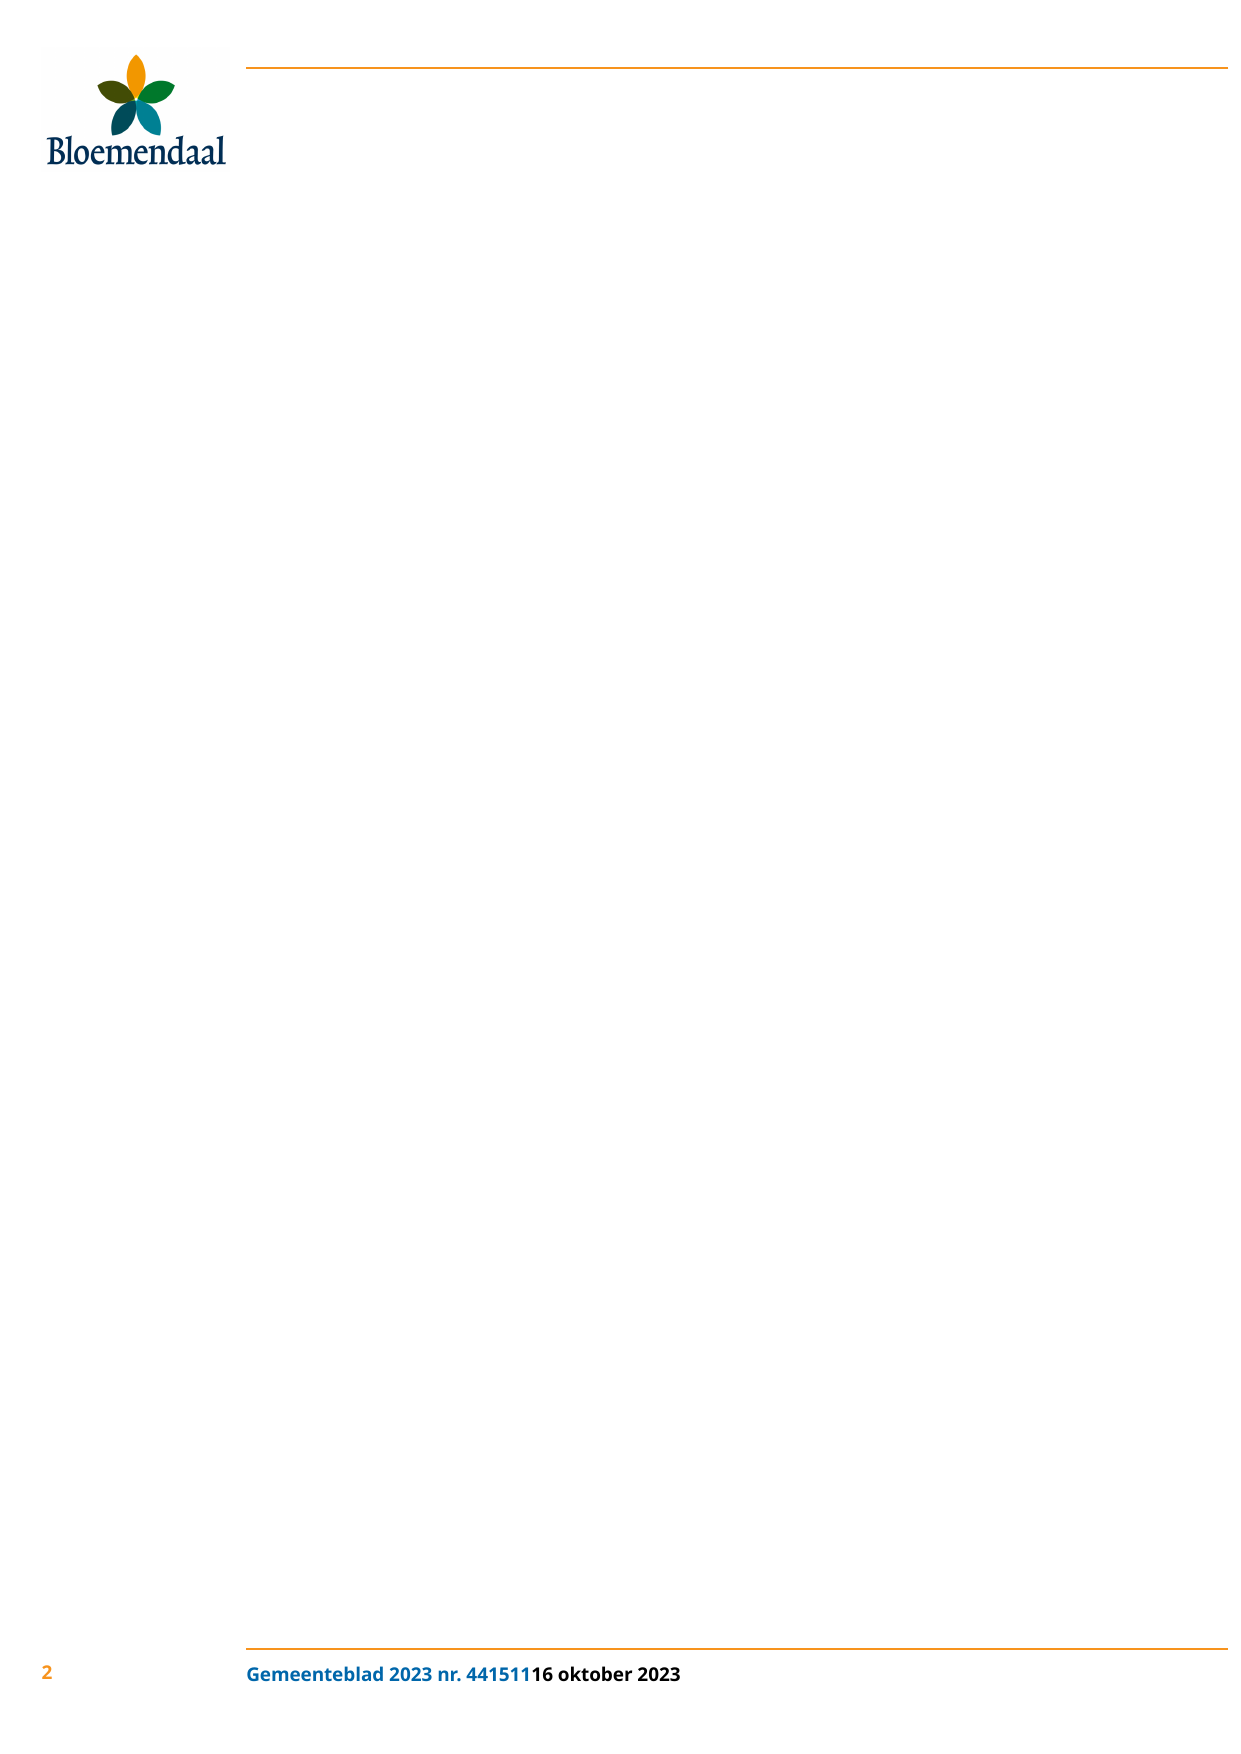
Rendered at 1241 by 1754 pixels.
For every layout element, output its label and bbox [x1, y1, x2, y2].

picture [41, 47, 231, 172]
